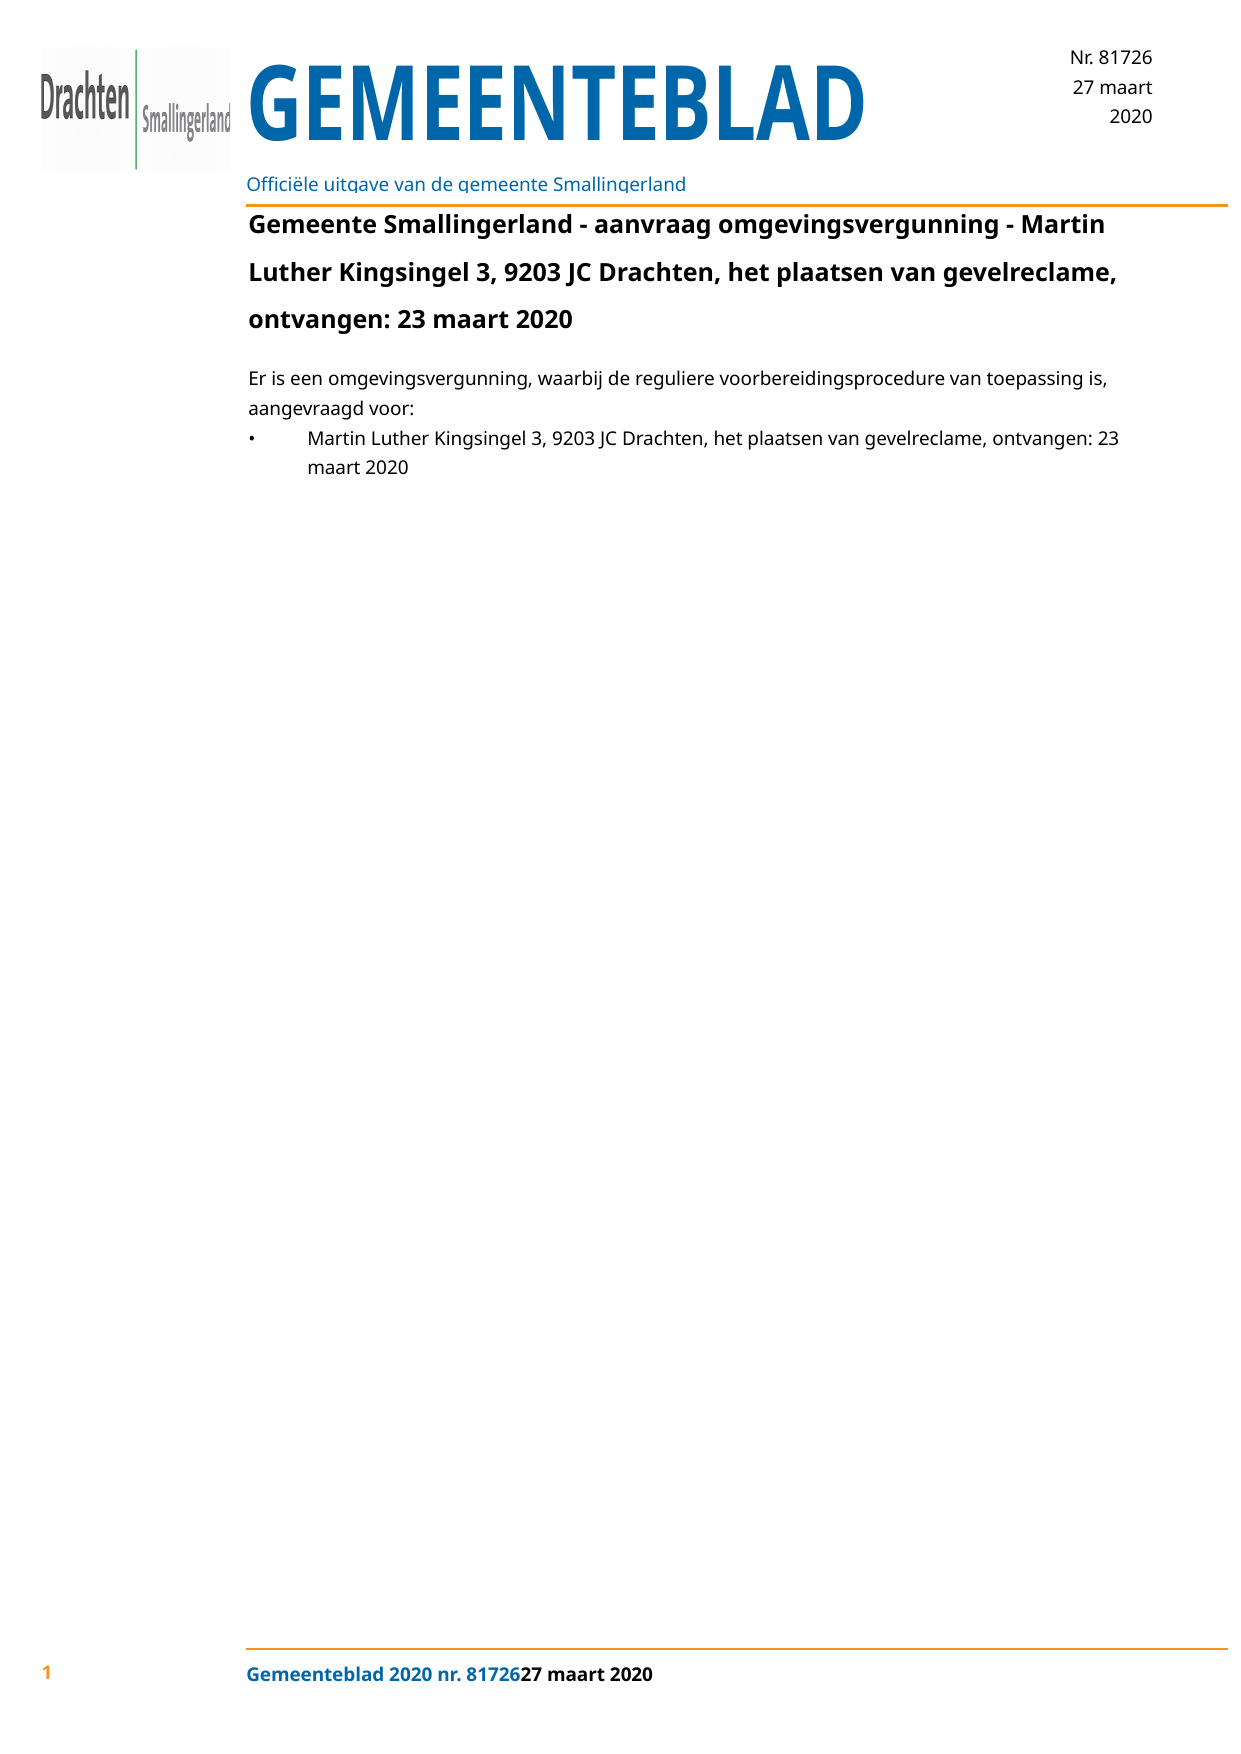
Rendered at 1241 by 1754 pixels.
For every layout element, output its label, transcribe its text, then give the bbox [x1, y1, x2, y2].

list Martin Luther Kingsingel 3, 9203 JC Drachten, het plaatsen van gevelreclame, ontvangen: 23 maart 2020 [248, 425, 1152, 480]
text Er is een omgevingsvergunning, waarbij de reguliere voorbereidingsprocedure van toepassing is, aangevraagd voor: [248, 366, 1152, 421]
text Gemeente Smallingerland - aanvraag omgevingsvergunning - Martin Luther Kingsingel 3, 9203 JC Drachten, het plaatsen van gevelreclame, ontvangen: 23 maart 2020 [248, 207, 1152, 336]
picture [41, 47, 231, 172]
